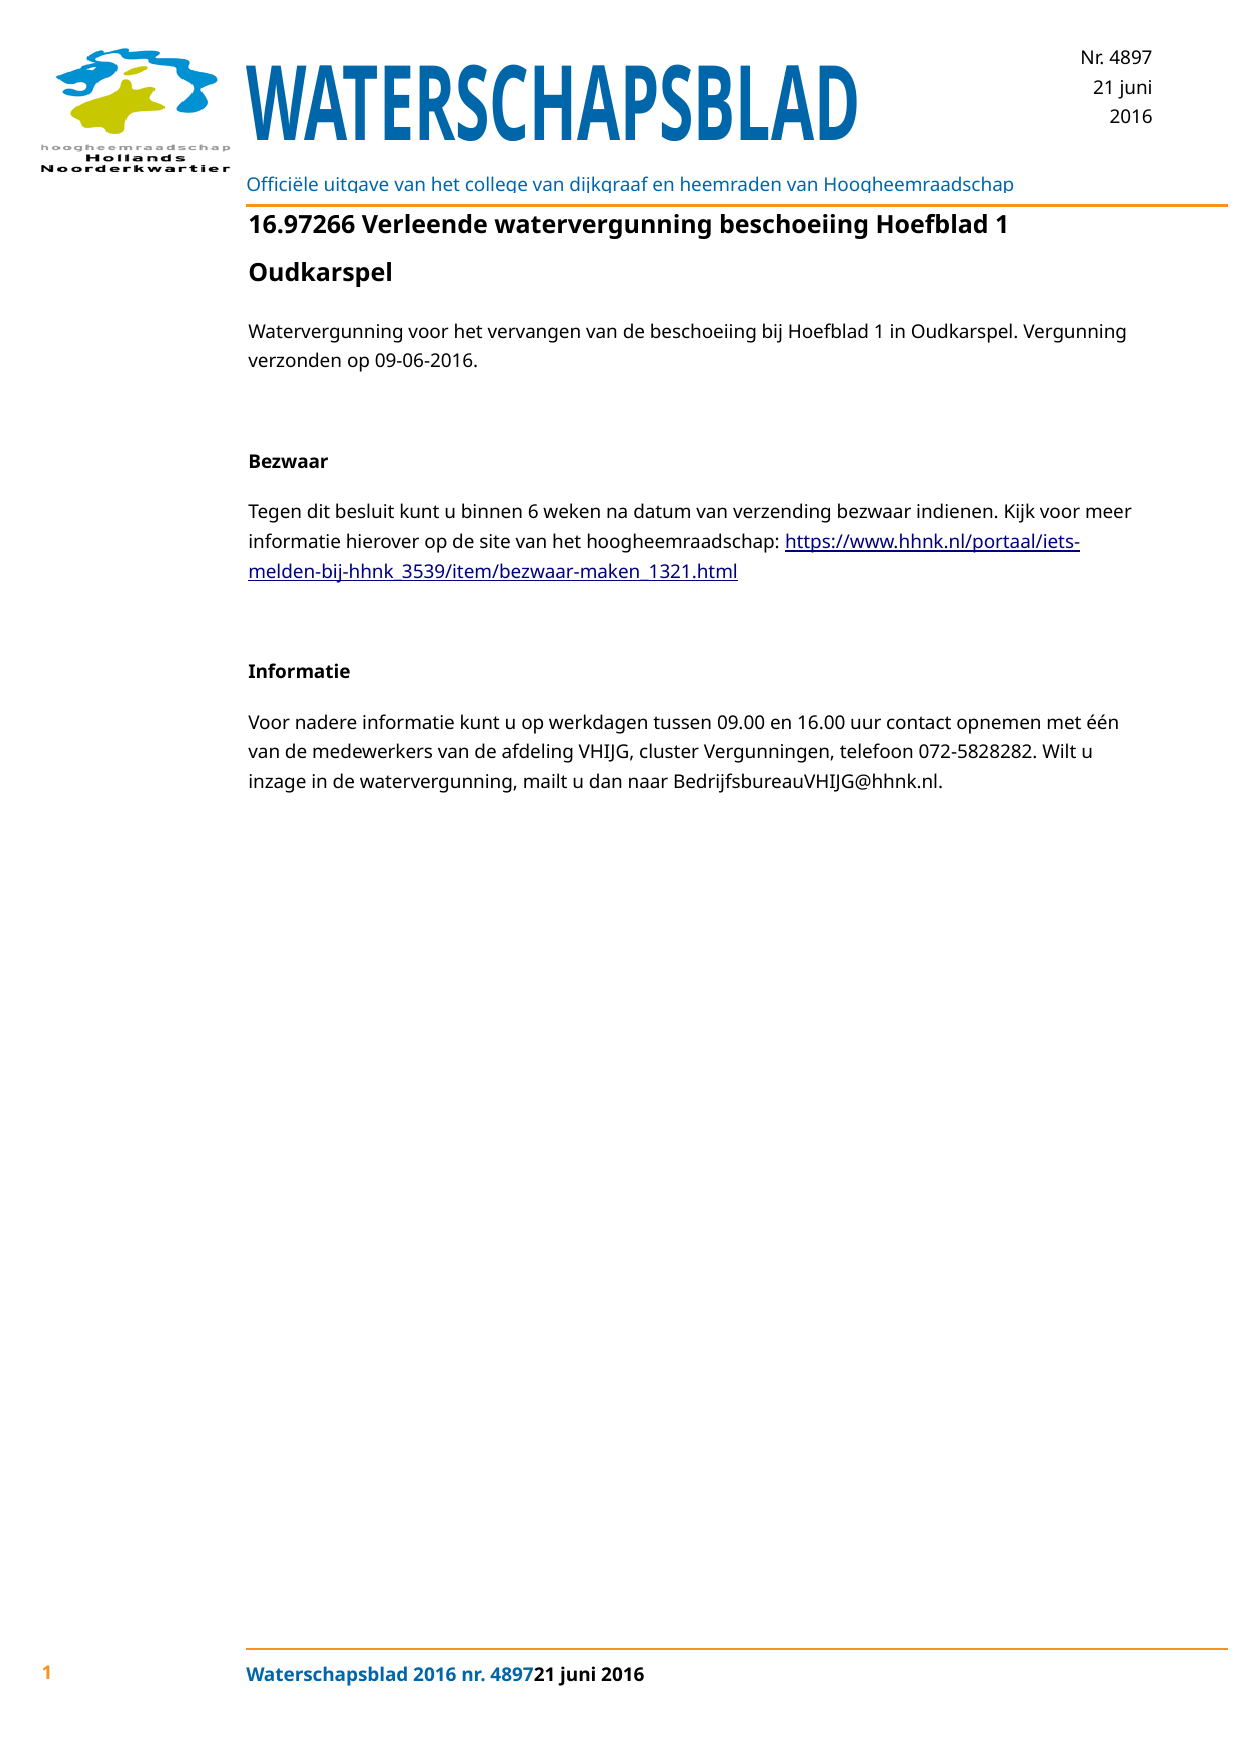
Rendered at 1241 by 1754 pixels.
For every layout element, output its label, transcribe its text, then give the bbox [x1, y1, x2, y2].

text Informatie [248, 659, 1152, 684]
text 16.97266 Verleende watervergunning beschoeiing Hoefblad 1 Oudkarspel [248, 207, 1152, 288]
text Tegen dit besluit kunt u binnen 6 weken na datum van verzending bezwaar indienen. Kijk voor meer informatie hierover op de site van het hoogheemraadschap: https://www.hhnk.nl/portaal/iets-melden-bij-hhnk_3539/item/bezwaar-maken_1321.html [248, 499, 1152, 584]
text Watervergunning voor het vervangen van de beschoeiing bij Hoefblad 1 in Oudkarspel. Vergunning verzonden op 09-06-2016. [248, 318, 1152, 373]
text Bezwaar [248, 448, 1152, 474]
picture [41, 47, 231, 172]
text Voor nadere informatie kunt u op werkdagen tussen 09.00 en 16.00 uur contact opnemen met één van de medewerkers van de afdeling VHIJG, cluster Vergunningen, telefoon 072-5828282. Wilt u inzage in de watervergunning, mailt u dan naar BedrijfsbureauVHIJG@hhnk.nl. [248, 709, 1152, 794]
